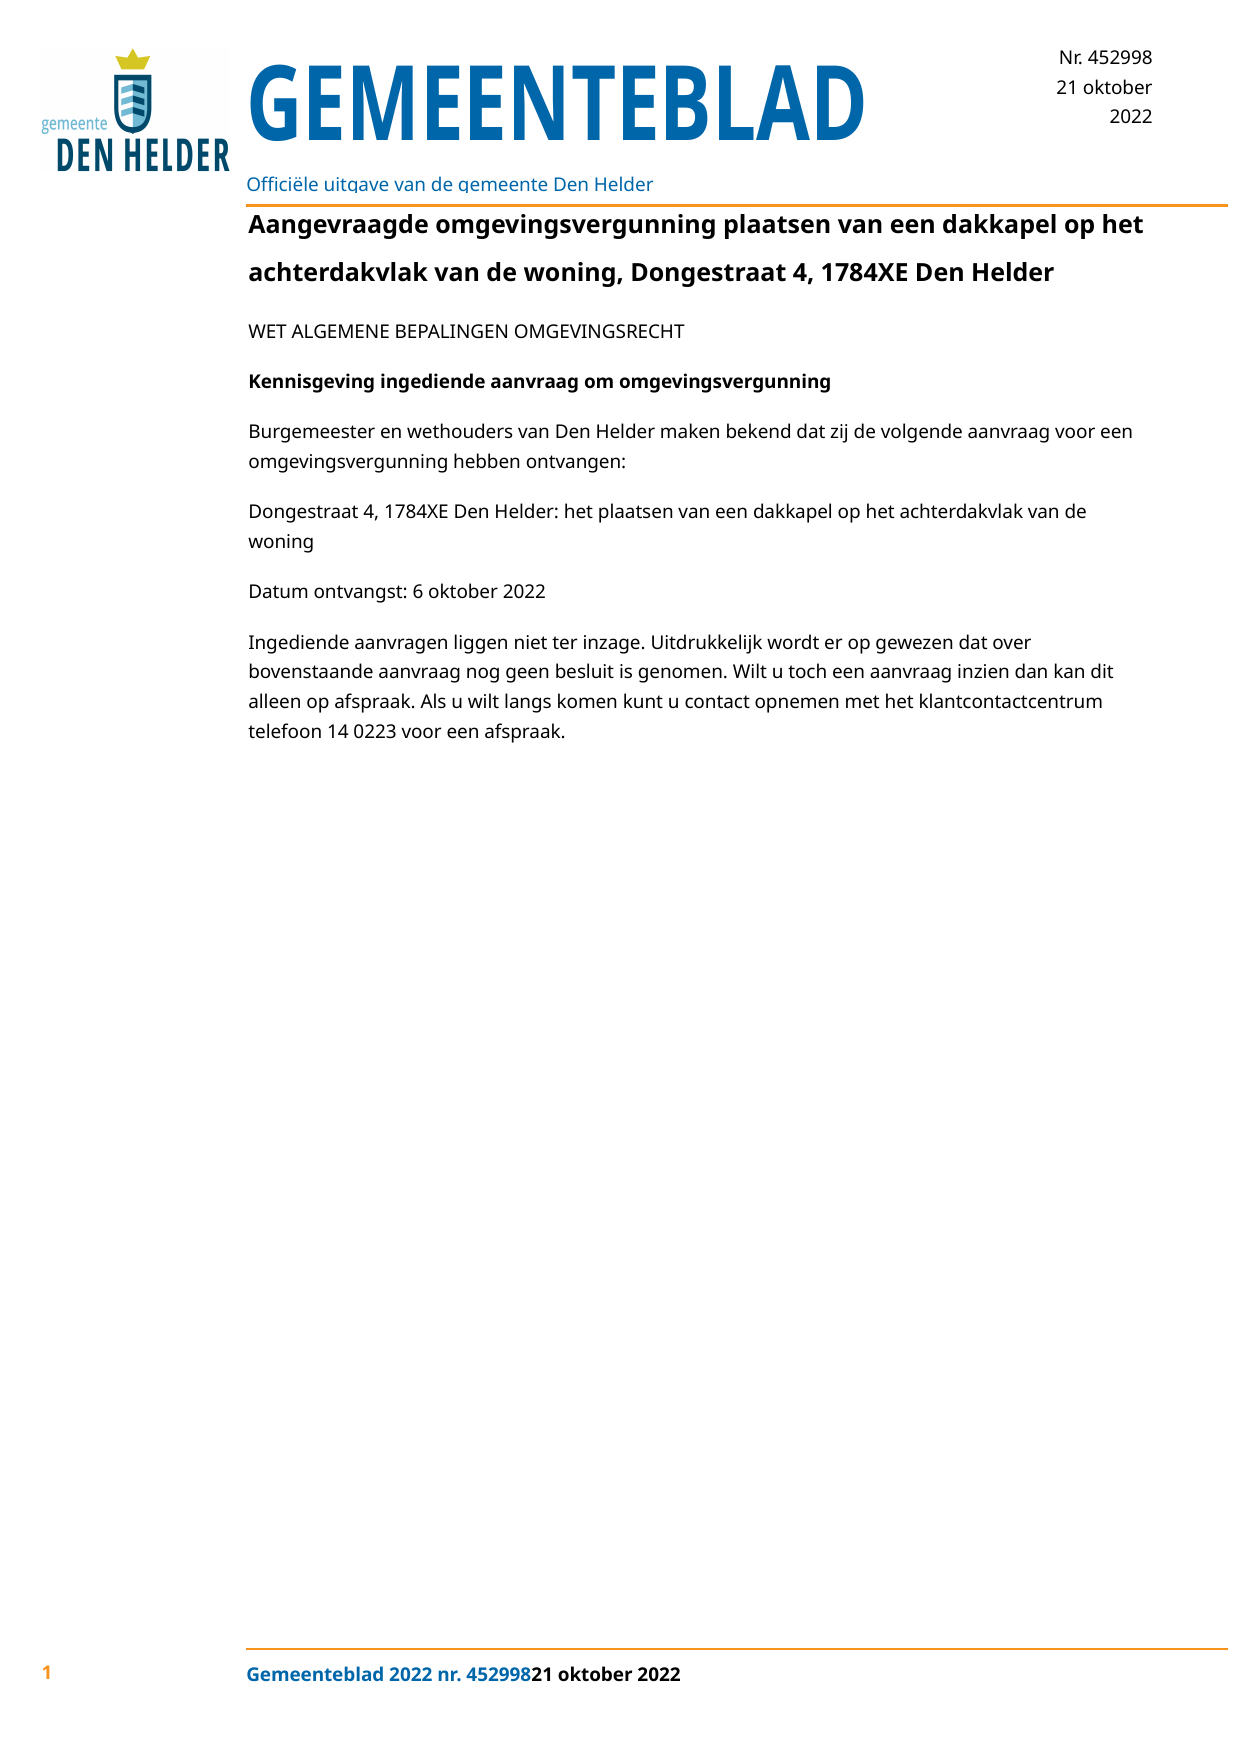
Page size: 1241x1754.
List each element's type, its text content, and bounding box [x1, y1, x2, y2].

picture [63, 144, 68, 165]
text Ingediende aanvragen liggen niet ter inzage. Uitdrukkelijk wordt er op gewezen dat over bovenstaande aanvraag nog geen besluit is genomen. Wilt u toch een aanvraag inzien dan kan dit alleen op afspraak. Als u wilt langs komen kunt u contact opnemen met het klantcontactcentrum telefoon 14 0223 voor een afspraak. [248, 629, 1152, 744]
picture [41, 47, 231, 172]
text Dongestraat 4, 1784XE Den Helder: het plaatsen van een dakkapel op het achterdakvlak van de woning [248, 499, 1152, 554]
text Kennisgeving ingediende aanvraag om omgevingsvergunning [248, 368, 1152, 394]
text Burgemeester en wethouders van Den Helder maken bekend dat zij de volgende aanvraag voor een omgevingsvergunning hebben ontvangen: [248, 419, 1152, 474]
text Aangevraagde omgevingsvergunning plaatsen van een dakkapel op het achterdakvlak van de woning, Dongestraat 4, 1784XE Den Helder [248, 207, 1152, 288]
picture [182, 144, 187, 165]
text Datum ontvangst: 6 oktober 2022 [248, 579, 1152, 604]
picture [130, 157, 135, 172]
picture [100, 154, 106, 172]
picture [220, 160, 224, 172]
text WET ALGEMENE BEPALINGEN OMGEVINGSRECHT [248, 318, 1152, 344]
